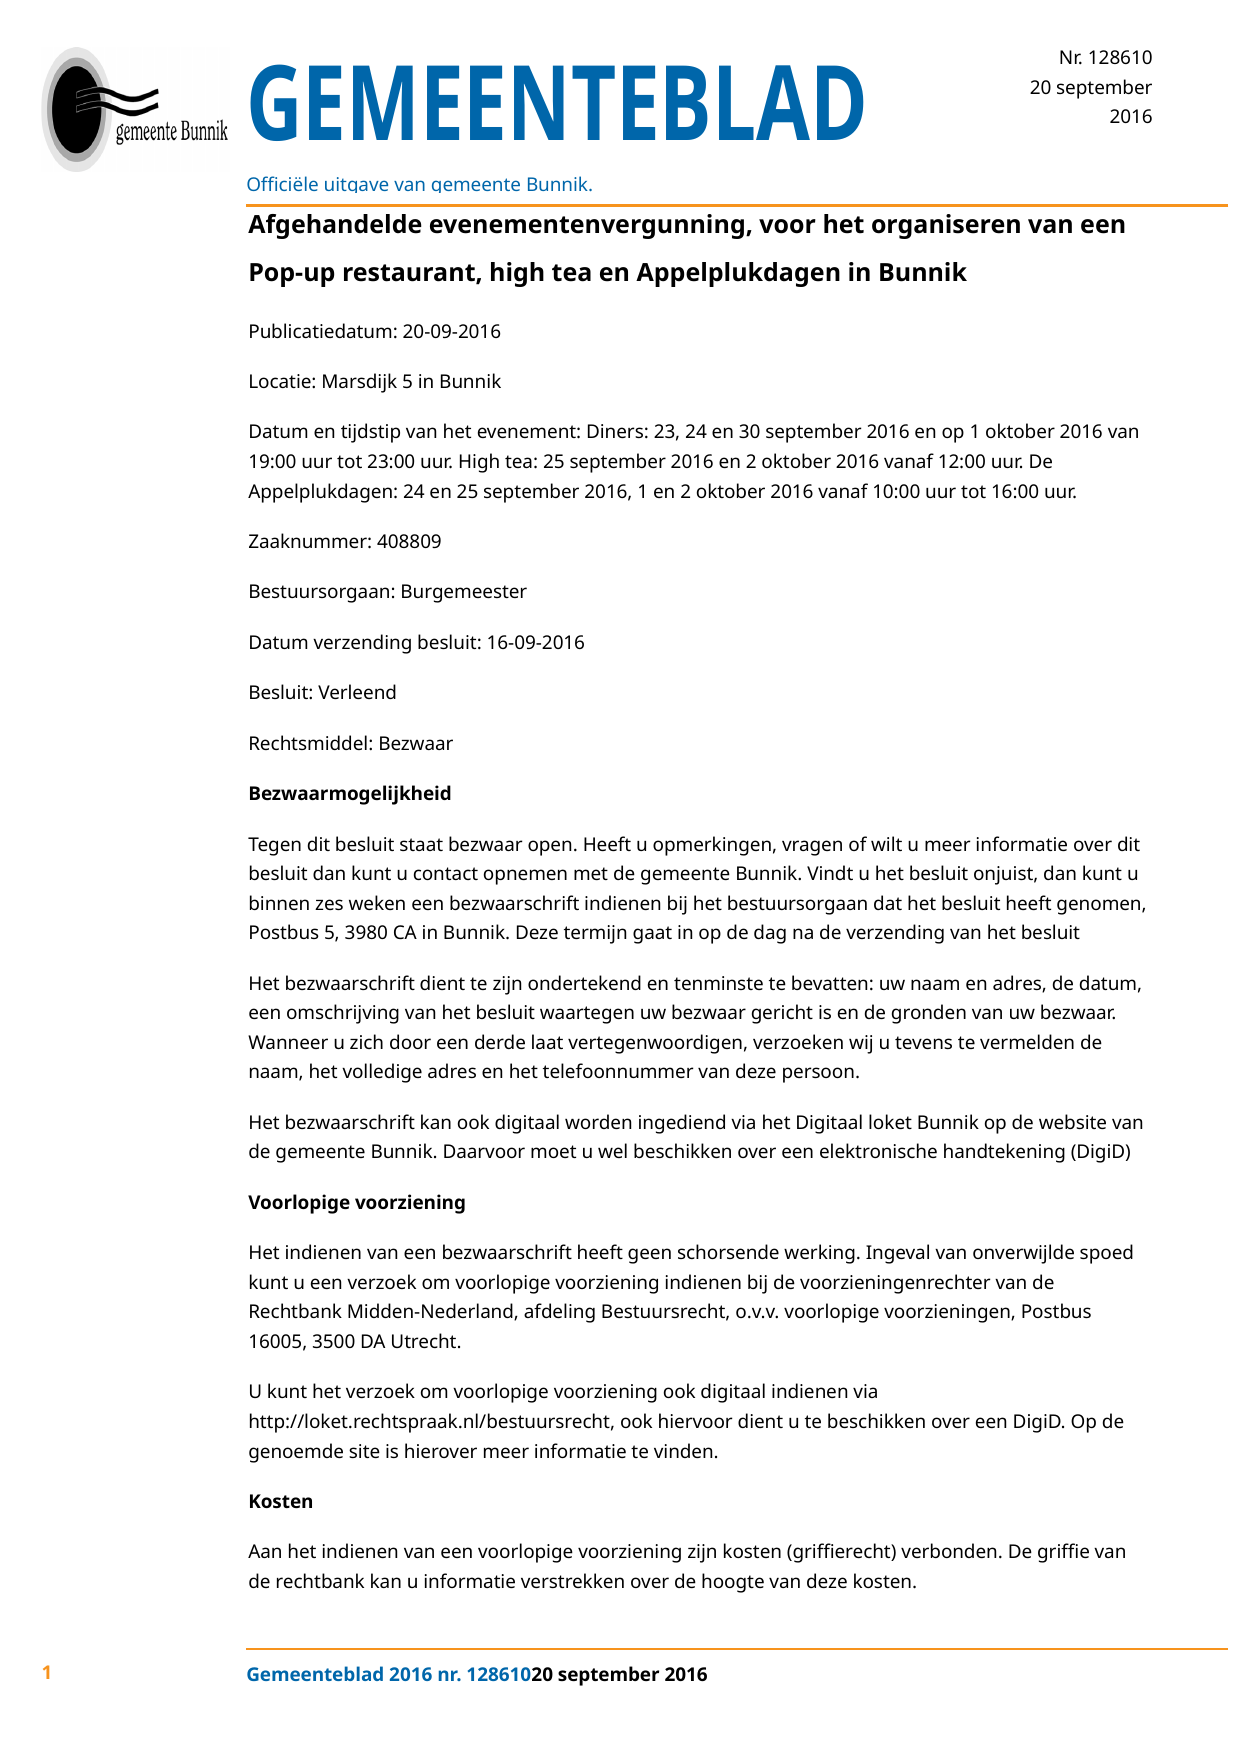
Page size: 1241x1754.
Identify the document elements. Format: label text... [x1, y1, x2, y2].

text Het indienen van een bezwaarschrift heeft geen schorsende werking. Ingeval van onverwijlde spoed kunt u een verzoek om voorlopige voorziening indienen bij de voorzieningenrechter van de Rechtbank Midden-Nederland, afdeling Bestuursrecht, o.v.v. voorlopige voorzieningen, Postbus 16005, 3500 DA Utrecht. [248, 1239, 1152, 1354]
text Rechtsmiddel: Bezwaar [248, 730, 1152, 756]
text Datum verzending besluit: 16-09-2016 [248, 629, 1152, 655]
text Het bezwaarschrift dient te zijn ondertekend en tenminste te bevatten: uw naam en adres, de datum, een omschrijving van het besluit waartegen uw bezwaar gericht is en de gronden van uw bezwaar. Wanneer u zich door een derde laat vertegenwoordigen, verzoeken wij u tevens te vermelden de naam, het volledige adres en het telefoonnummer van deze persoon. [248, 970, 1152, 1084]
text U kunt het verzoek om voorlopige voorziening ook digitaal indienen via http://loket.rechtspraak.nl/bestuursrecht, ook hiervoor dient u te beschikken over een DigiD. Op de genoemde site is hierover meer informatie te vinden. [248, 1379, 1152, 1464]
text Datum en tijdstip van het evenement: Diners: 23, 24 en 30 september 2016 en op 1 oktober 2016 van 19:00 uur tot 23:00 uur. High tea: 25 september 2016 en 2 oktober 2016 vanaf 12:00 uur. De Appelplukdagen: 24 en 25 september 2016, 1 en 2 oktober 2016 vanaf 10:00 uur tot 16:00 uur. [248, 419, 1152, 504]
text Publicatiedatum: 20-09-2016 [248, 318, 1152, 344]
text Bestuursorgaan: Burgemeester [248, 579, 1152, 604]
text Het bezwaarschrift kan ook digitaal worden ingediend via het Digitaal loket Bunnik op de website van de gemeente Bunnik. Daarvoor moet u wel beschikken over een elektronische handtekening (DigiD) [248, 1109, 1152, 1164]
text Tegen dit besluit staat bezwaar open. Heeft u opmerkingen, vragen of wilt u meer informatie over dit besluit dan kunt u contact opnemen met de gemeente Bunnik. Vindt u het besluit onjuist, dan kunt u binnen zes weken een bezwaarschrift indienen bij het bestuursorgaan dat het besluit heeft genomen, Postbus 5, 3980 CA in Bunnik. Deze termijn gaat in op de dag na de verzending van het besluit [248, 831, 1152, 945]
text Aan het indienen van een voorlopige voorziening zijn kosten (griffierecht) verbonden. De griffie van de rechtbank kan u informatie verstrekken over de hoogte van deze kosten. [248, 1539, 1152, 1594]
text Besluit: Verleend [248, 679, 1152, 705]
text Afgehandelde evenementenvergunning, voor het organiseren van een Pop-up restaurant, high tea en Appelplukdagen in Bunnik [248, 207, 1152, 288]
text Voorlopige voorziening [248, 1189, 1152, 1215]
picture [41, 47, 231, 172]
text Zaaknummer: 408809 [248, 528, 1152, 554]
text Locatie: Marsdijk 5 in Bunnik [248, 368, 1152, 394]
text Bezwaarmogelijkheid [248, 780, 1152, 806]
text Kosten [248, 1488, 1152, 1514]
